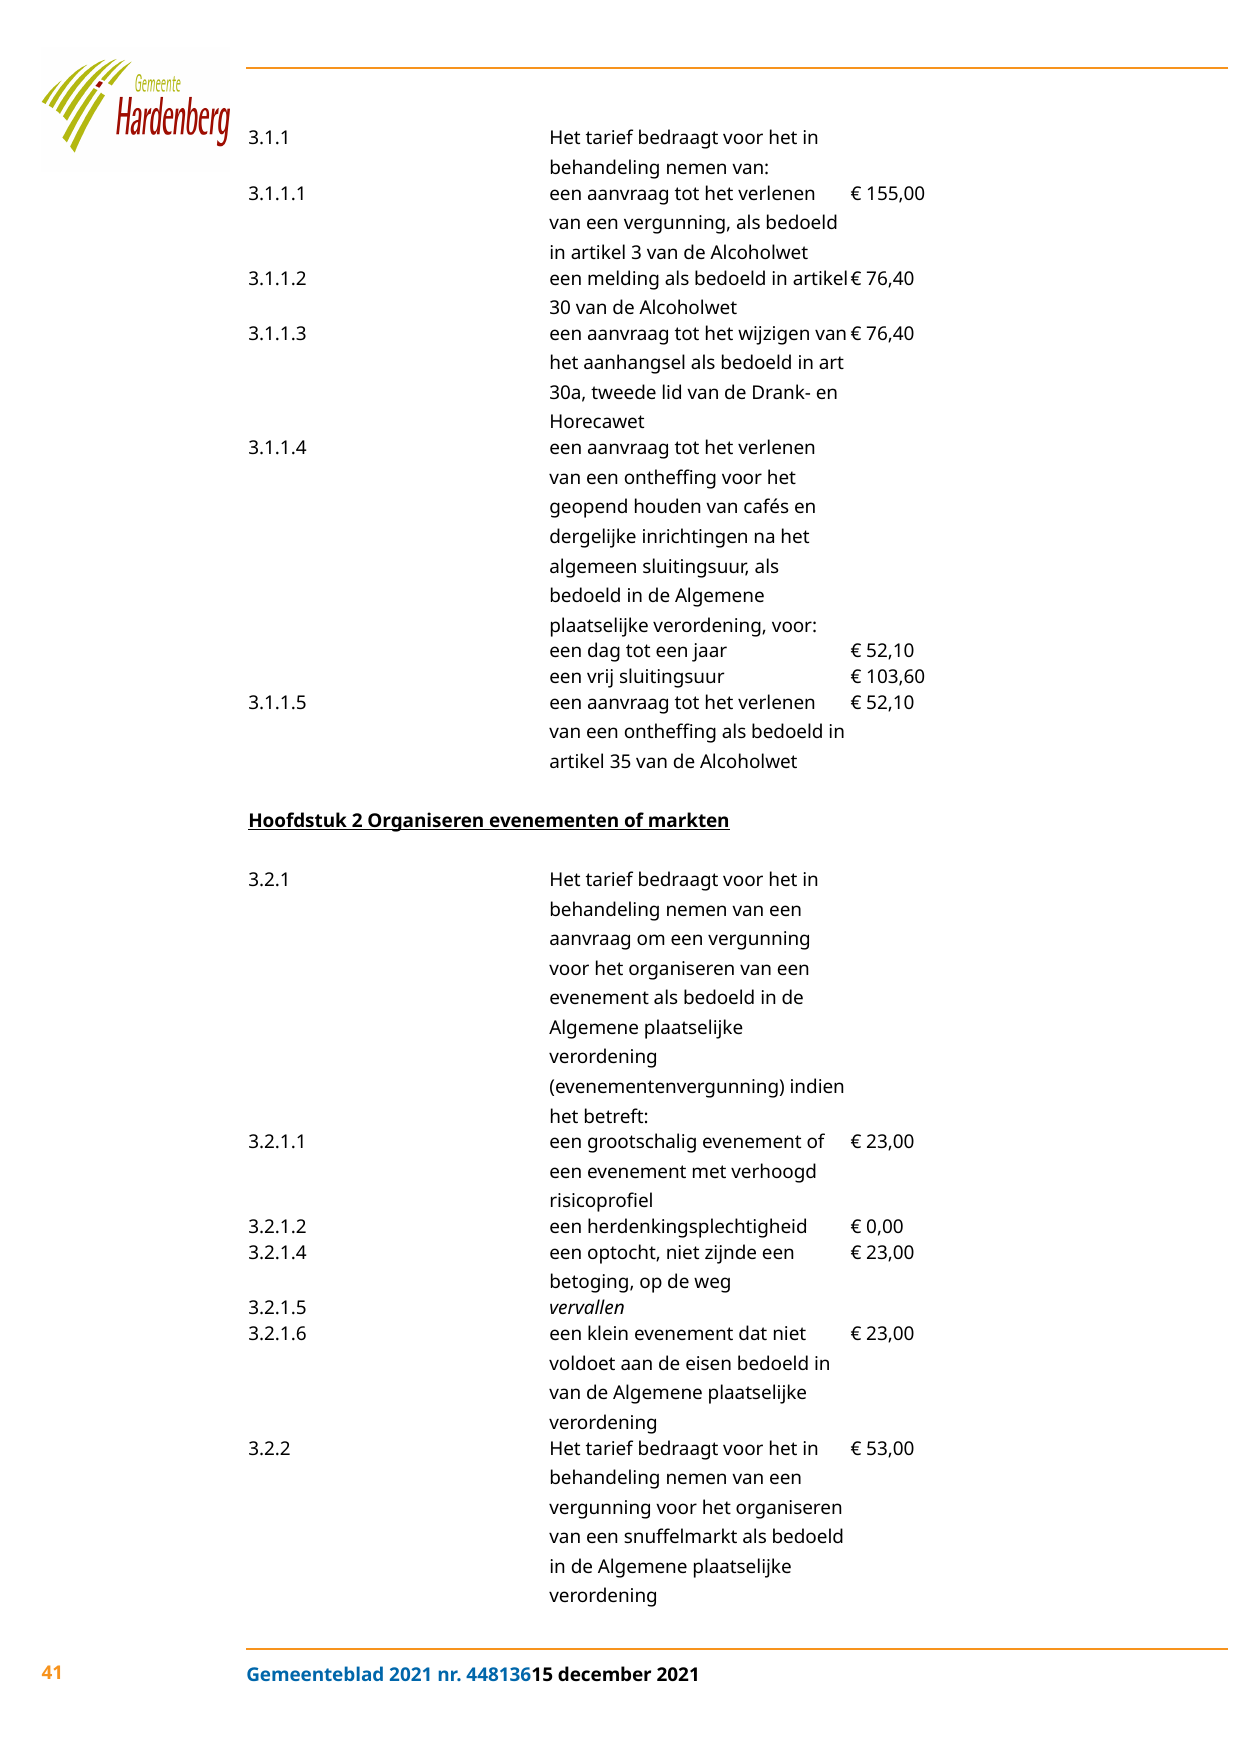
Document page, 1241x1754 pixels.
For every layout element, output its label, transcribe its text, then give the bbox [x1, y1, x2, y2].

table_cell € 23,00 [850, 1320, 1152, 1435]
picture [41, 47, 231, 172]
text Hoofdstuk 2 Organiseren evenementen of markten [248, 807, 1152, 833]
table_cell een klein evenement dat niet voldoet aan de eisen bedoeld in van de Algemene plaatselijke verordening [549, 1320, 850, 1435]
table_cell [248, 638, 549, 663]
table_cell 3.1.1.1 [248, 180, 549, 265]
table_cell 3.1.1.3 [248, 320, 549, 434]
table_cell € 52,10 [850, 638, 1152, 663]
table_header 3.2.1 [248, 866, 549, 1128]
table_cell [850, 1295, 1152, 1320]
table_cell een herdenkingsplechtigheid [549, 1214, 850, 1239]
table_cell een aanvraag tot het verlenen van een ontheffing als bedoeld in artikel 35 van de Alcoholwet [549, 689, 850, 774]
table_cell een dag tot een jaar [549, 638, 850, 663]
table_cell 3.2.1.1 [248, 1129, 549, 1213]
table_cell 3.2.1.2 [248, 1214, 549, 1239]
table_cell € 0,00 [850, 1214, 1152, 1239]
table_cell een aanvraag tot het verlenen van een ontheffing voor het geopend houden van cafés en dergelijke inrichtingen na het algemeen sluitingsuur, als bedoeld in de Algemene plaatselijke verordening, voor: [549, 435, 850, 638]
table_cell een grootschalig evenement of een evenement met verhoogd risicoprofiel [549, 1129, 850, 1213]
table_cell 3.1.1.5 [248, 689, 549, 774]
table_cell een melding als bedoeld in artikel 30 van de Alcoholwet [549, 265, 850, 320]
table_cell 3.1.1.2 [248, 265, 549, 320]
table_cell € 53,00 [850, 1435, 1152, 1608]
table_cell een optocht, niet zijnde een betoging, op de weg [549, 1239, 850, 1294]
table_header Het tarief bedraagt voor het in behandeling nemen van: [549, 125, 850, 180]
table_cell 3.2.2 [248, 1435, 549, 1608]
table_cell 3.2.1.4 [248, 1239, 549, 1294]
table_cell Het tarief bedraagt voor het in behandeling nemen van een vergunning voor het organiseren van een snuffelmarkt als bedoeld in de Algemene plaatselijke verordening [549, 1435, 850, 1608]
table_cell € 103,60 [850, 664, 1152, 689]
table_cell € 23,00 [850, 1239, 1152, 1294]
table_cell € 155,00 [850, 180, 1152, 265]
table_cell € 76,40 [850, 265, 1152, 320]
table_cell een vrij sluitingsuur [549, 664, 850, 689]
table_cell een aanvraag tot het wijzigen van het aanhangsel als bedoeld in art 30a, tweede lid van de Drank- en Horecawet [549, 320, 850, 434]
table_header [850, 866, 1152, 1128]
table_header 3.1.1 [248, 125, 549, 180]
table_cell € 76,40 [850, 320, 1152, 434]
table_cell [248, 664, 549, 689]
table_cell [850, 435, 1152, 638]
table_header Het tarief bedraagt voor het in behandeling nemen van een aanvraag om een vergunning voor het organiseren van een evenement als bedoeld in de Algemene plaatselijke verordening (evenementenvergunning) indien het betreft: [549, 866, 850, 1128]
table_header [850, 125, 1152, 180]
table_cell 3.2.1.5 [248, 1295, 549, 1320]
table_cell € 52,10 [850, 689, 1152, 774]
table_cell vervallen [549, 1295, 850, 1320]
table_cell 3.2.1.6 [248, 1320, 549, 1435]
table_cell een aanvraag tot het verlenen van een vergunning, als bedoeld in artikel 3 van de Alcoholwet [549, 180, 850, 265]
table_cell 3.1.1.4 [248, 435, 549, 638]
table_cell € 23,00 [850, 1129, 1152, 1213]
